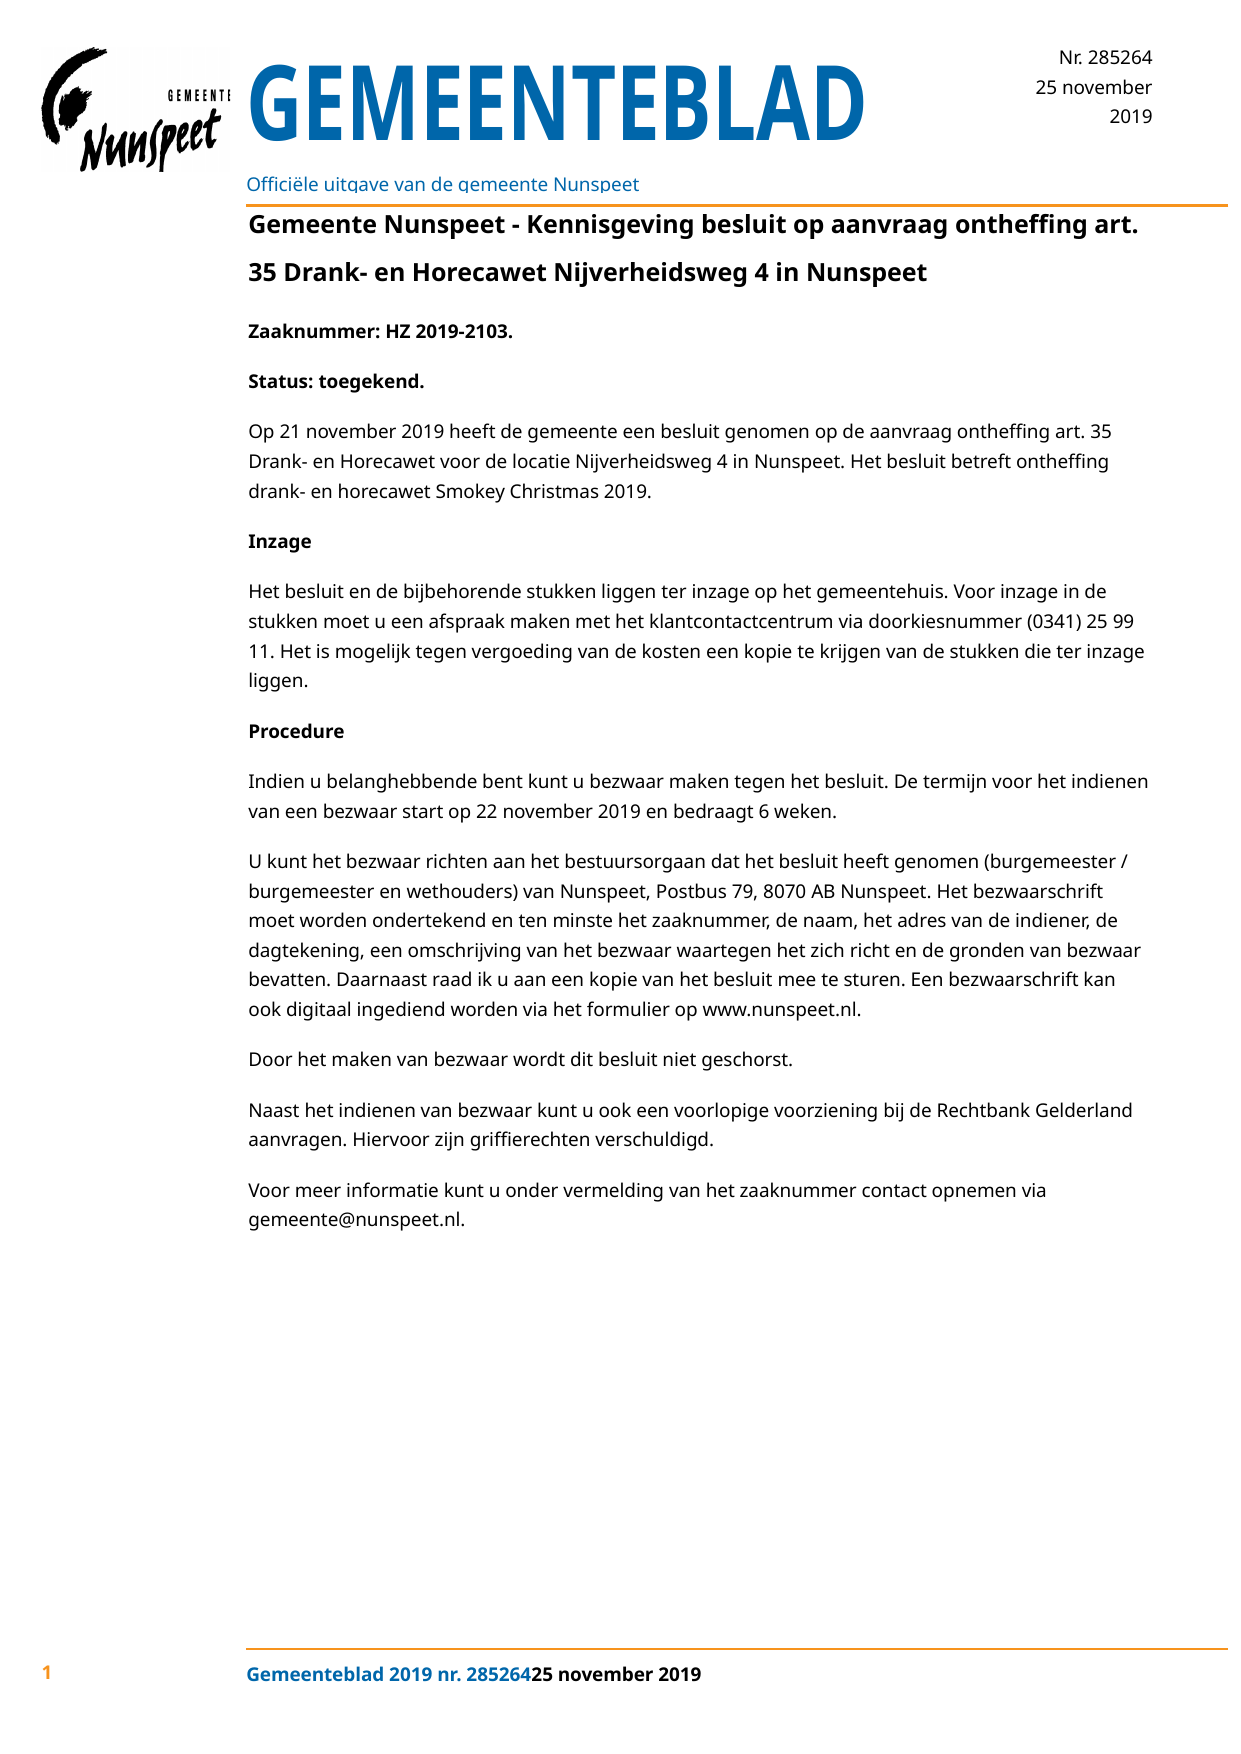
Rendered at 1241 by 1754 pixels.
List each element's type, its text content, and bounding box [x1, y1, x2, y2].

text Naast het indienen van bezwaar kunt u ook een voorlopige voorziening bij de Rechtbank Gelderland aanvragen. Hiervoor zijn griffierechten verschuldigd. [248, 1097, 1152, 1152]
text Op 21 november 2019 heeft de gemeente een besluit genomen op de aanvraag ontheffing art. 35 Drank- en Horecawet voor de locatie Nijverheidsweg 4 in Nunspeet. Het besluit betreft ontheffing drank- en horecawet Smokey Christmas 2019. [248, 419, 1152, 504]
text Voor meer informatie kunt u onder vermelding van het zaaknummer contact opnemen via gemeente@nunspeet.nl. [248, 1177, 1152, 1232]
text Inzage [248, 528, 1152, 554]
text Indien u belanghebbende bent kunt u bezwaar maken tegen het besluit. De termijn voor het indienen van een bezwaar start op 22 november 2019 en bedraagt 6 weken. [248, 768, 1152, 824]
text Procedure [248, 718, 1152, 744]
text U kunt het bezwaar richten aan het bestuursorgaan dat het besluit heeft genomen (burgemeester / burgemeester en wethouders) van Nunspeet, Postbus 79, 8070 AB Nunspeet. Het bezwaarschrift moet worden ondertekend en ten minste het zaaknummer, de naam, het adres van de indiener, de dagtekening, een omschrijving van het bezwaar waartegen het zich richt en de gronden van bezwaar bevatten. Daarnaast raad ik u aan een kopie van het besluit mee te sturen. Een bezwaarschrift kan ook digitaal ingediend worden via het formulier op www.nunspeet.nl. [248, 848, 1152, 1022]
text Het besluit en de bijbehorende stukken liggen ter inzage op het gemeentehuis. Voor inzage in de stukken moet u een afspraak maken met het klantcontactcentrum via doorkiesnummer (0341) 25 99 11. Het is mogelijk tegen vergoeding van de kosten een kopie te krijgen van de stukken die ter inzage liggen. [248, 579, 1152, 693]
picture [41, 47, 231, 172]
text Zaaknummer: HZ 2019-2103. [248, 318, 1152, 344]
text Gemeente Nunspeet - Kennisgeving besluit op aanvraag ontheffing art. 35 Drank- en Horecawet Nijverheidsweg 4 in Nunspeet [248, 207, 1152, 288]
text Door het maken van bezwaar wordt dit besluit niet geschorst. [248, 1047, 1152, 1072]
text Status: toegekend. [248, 368, 1152, 394]
